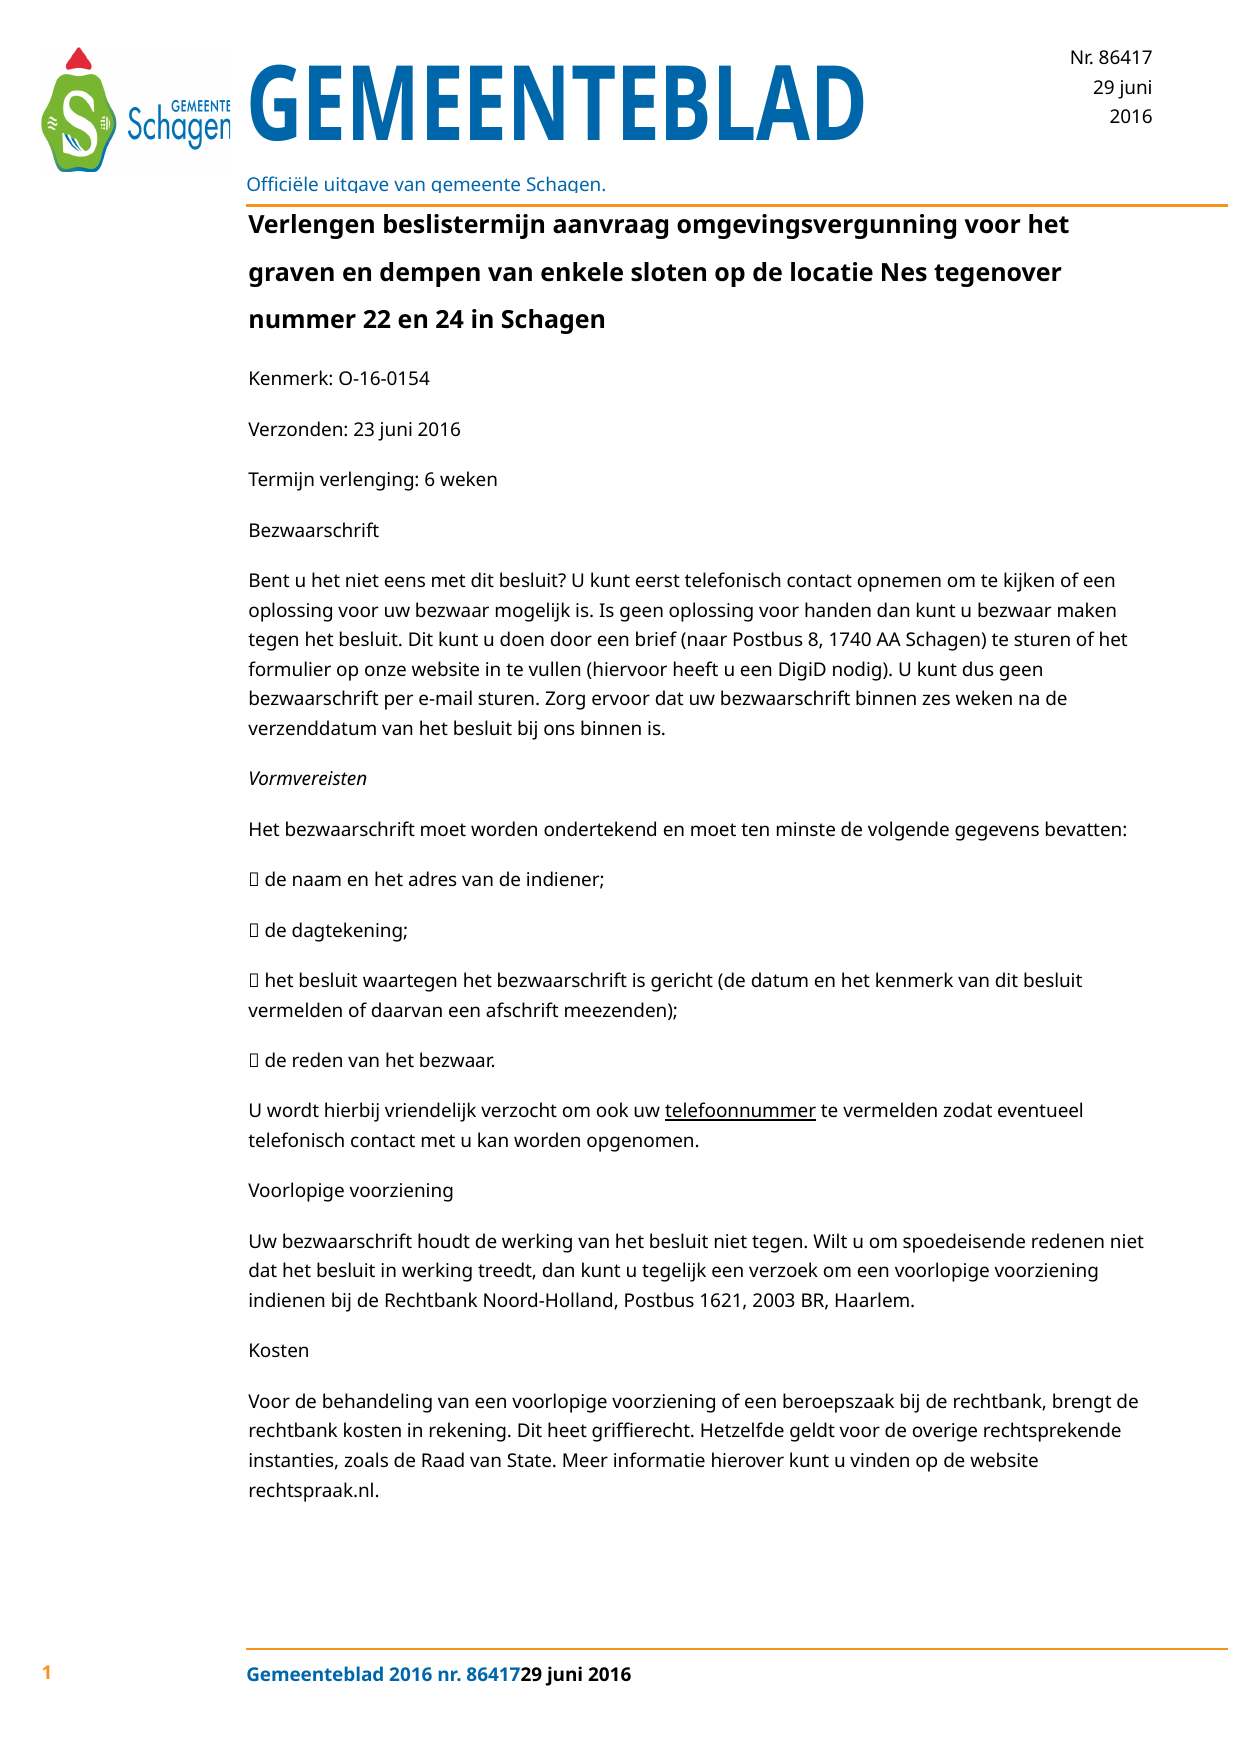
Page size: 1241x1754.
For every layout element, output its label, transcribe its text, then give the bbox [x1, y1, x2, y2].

text Het bezwaarschrift moet worden ondertekend en moet ten minste de volgende gegevens bevatten: [248, 816, 1152, 842]
picture [41, 47, 231, 172]
text  de naam en het adres van de indiener; [248, 866, 1152, 892]
text Voor de behandeling van een voorlopige voorziening of een beroepszaak bij de rechtbank, brengt de rechtbank kosten in rekening. Dit heet griffierecht. Hetzelfde geldt voor de overige rechtsprekende instanties, zoals de Raad van State. Meer informatie hierover kunt u vinden op de website rechtspraak.nl. [248, 1388, 1152, 1502]
text  de dagtekening; [248, 917, 1152, 942]
text  het besluit waartegen het bezwaarschrift is gericht (de datum en het kenmerk van dit besluit vermelden of daarvan een afschrift meezenden); [248, 967, 1152, 1022]
text Verlengen beslistermijn aanvraag omgevingsvergunning voor het graven en dempen van enkele sloten op de locatie Nes tegenover nummer 22 en 24 in Schagen [248, 207, 1152, 336]
text  de reden van het bezwaar. [248, 1047, 1152, 1073]
text Bent u het niet eens met dit besluit? U kunt eerst telefonisch contact opnemen om te kijken of een oplossing voor uw bezwaar mogelijk is. Is geen oplossing voor handen dan kunt u bezwaar maken tegen het besluit. Dit kunt u doen door een brief (naar Postbus 8, 1740 AA Schagen) te sturen of het formulier op onze website in te vullen (hiervoor heeft u een DigiD nodig). U kunt dus geen bezwaarschrift per e-mail sturen. Zorg ervoor dat uw bezwaarschrift binnen zes weken na de verzenddatum van het besluit bij ons binnen is. [248, 567, 1152, 741]
text Voorlopige voorziening [248, 1178, 1152, 1203]
text Vormvereisten [248, 766, 1152, 791]
text Termijn verlenging: 6 weken [248, 466, 1152, 492]
text Kosten [248, 1338, 1152, 1363]
text Kenmerk: O-16-0154 [248, 366, 1152, 391]
text U wordt hierbij vriendelijk verzocht om ook uw telefoonnummer te vermelden zodat eventueel telefonisch contact met u kan worden opgenomen. [248, 1098, 1152, 1153]
text Bezwaarschrift [248, 517, 1152, 542]
text Uw bezwaarschrift houdt de werking van het besluit niet tegen. Wilt u om spoedeisende redenen niet dat het besluit in werking treedt, dan kunt u tegelijk een verzoek om een voorlopige voorziening indienen bij de Rechtbank Noord-Holland, Postbus 1621, 2003 BR, Haarlem. [248, 1228, 1152, 1313]
text Verzonden: 23 juni 2016 [248, 416, 1152, 442]
